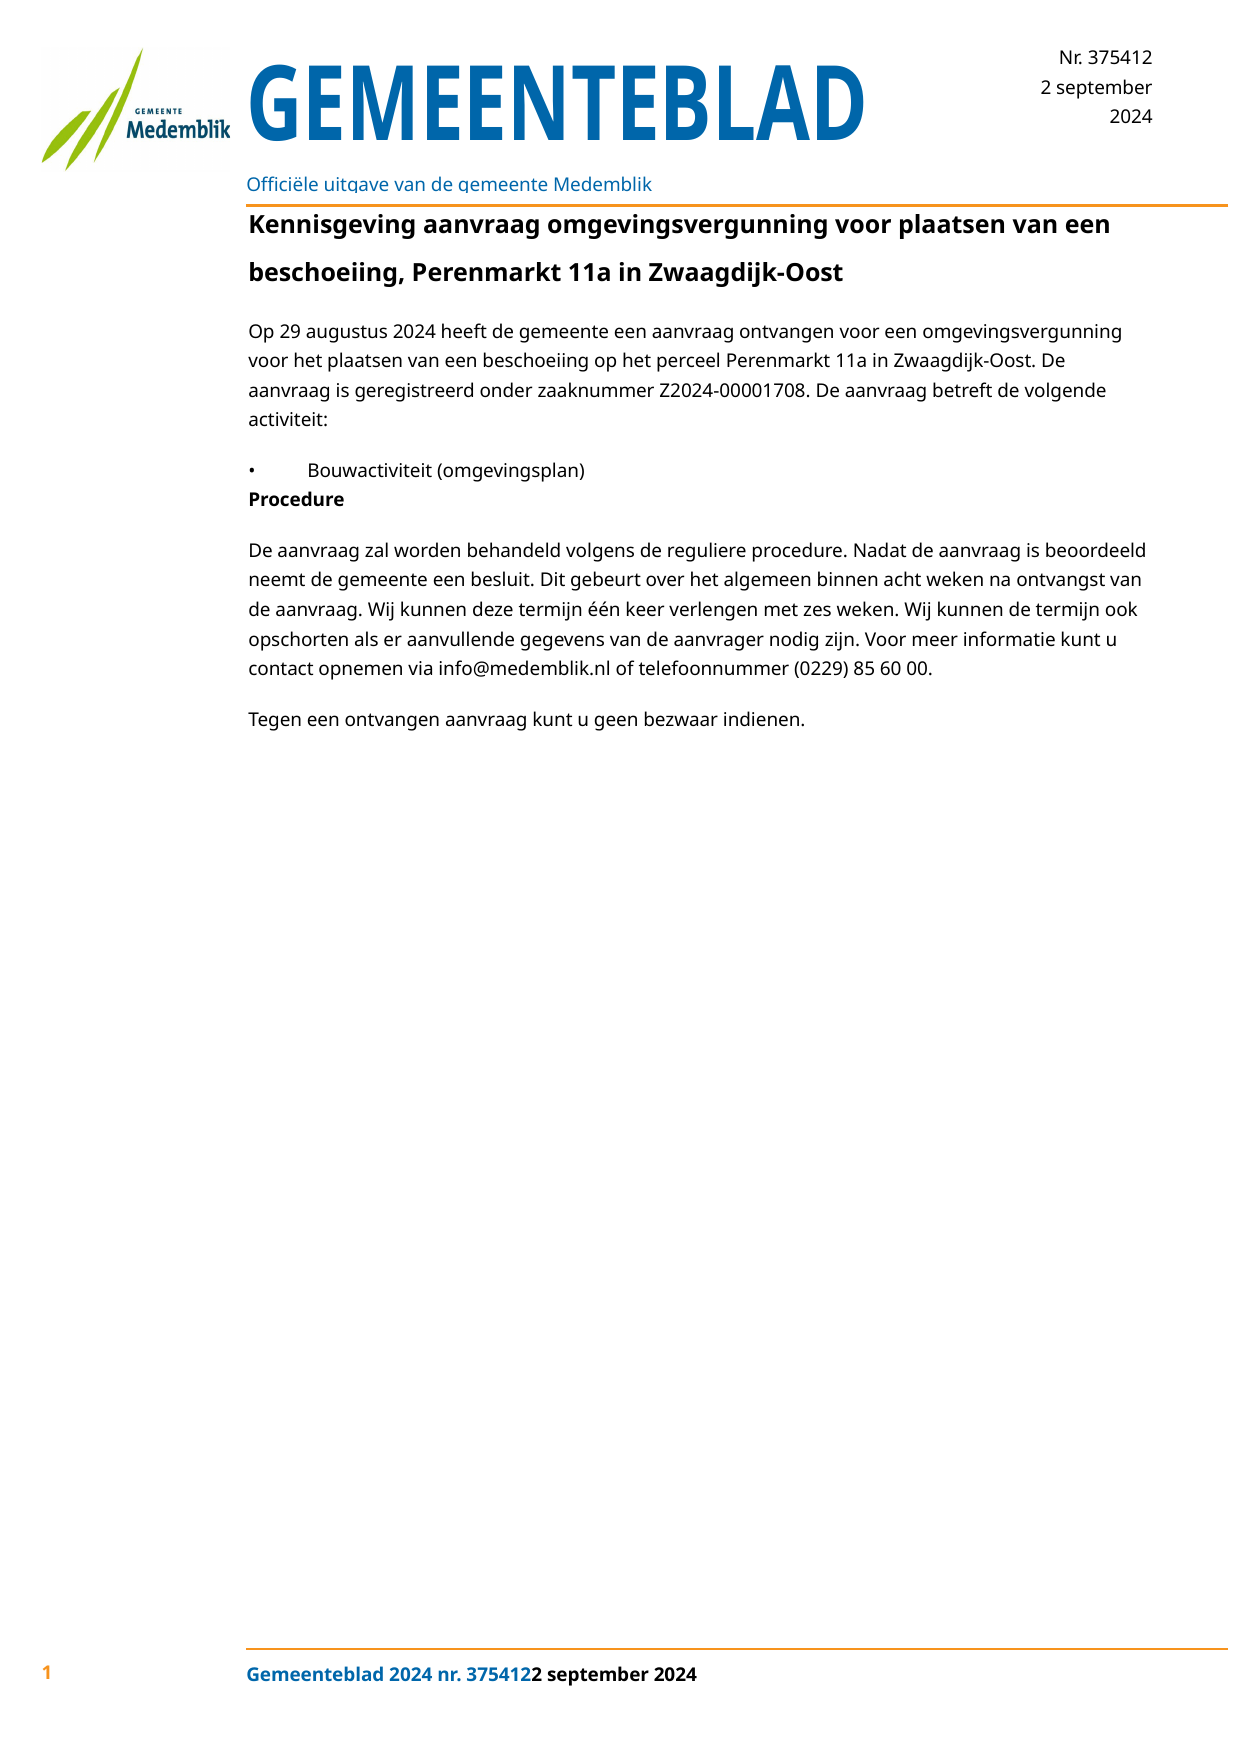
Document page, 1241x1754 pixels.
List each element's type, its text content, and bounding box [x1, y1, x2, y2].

text De aanvraag zal worden behandeld volgens de reguliere procedure. Nadat de aanvraag is beoordeeld neemt de gemeente een besluit. Dit gebeurt over het algemeen binnen acht weken na ontvangst van de aanvraag. Wij kunnen deze termijn één keer verlengen met zes weken. Wij kunnen de termijn ook opschorten als er aanvullende gegevens van de aanvrager nodig zijn. Voor meer informatie kunt u contact opnemen via info@medemblik.nl of telefoonnummer (0229) 85 60 00. [248, 537, 1152, 681]
text Kennisgeving aanvraag omgevingsvergunning voor plaatsen van een beschoeiing, Perenmarkt 11a in Zwaagdijk-Oost [248, 207, 1152, 288]
picture [41, 47, 231, 172]
text Tegen een ontvangen aanvraag kunt u geen bezwaar indienen. [248, 706, 1152, 732]
text Op 29 augustus 2024 heeft de gemeente een aanvraag ontvangen voor een omgevingsvergunning voor het plaatsen van een beschoeiing op het perceel Perenmarkt 11a in Zwaagdijk-Oost. De aanvraag is geregistreerd onder zaaknummer Z2024-00001708. De aanvraag betreft de volgende activiteit: [248, 318, 1152, 432]
text Procedure [248, 487, 1152, 512]
list Bouwactiviteit (omgevingsplan) [248, 457, 1152, 483]
